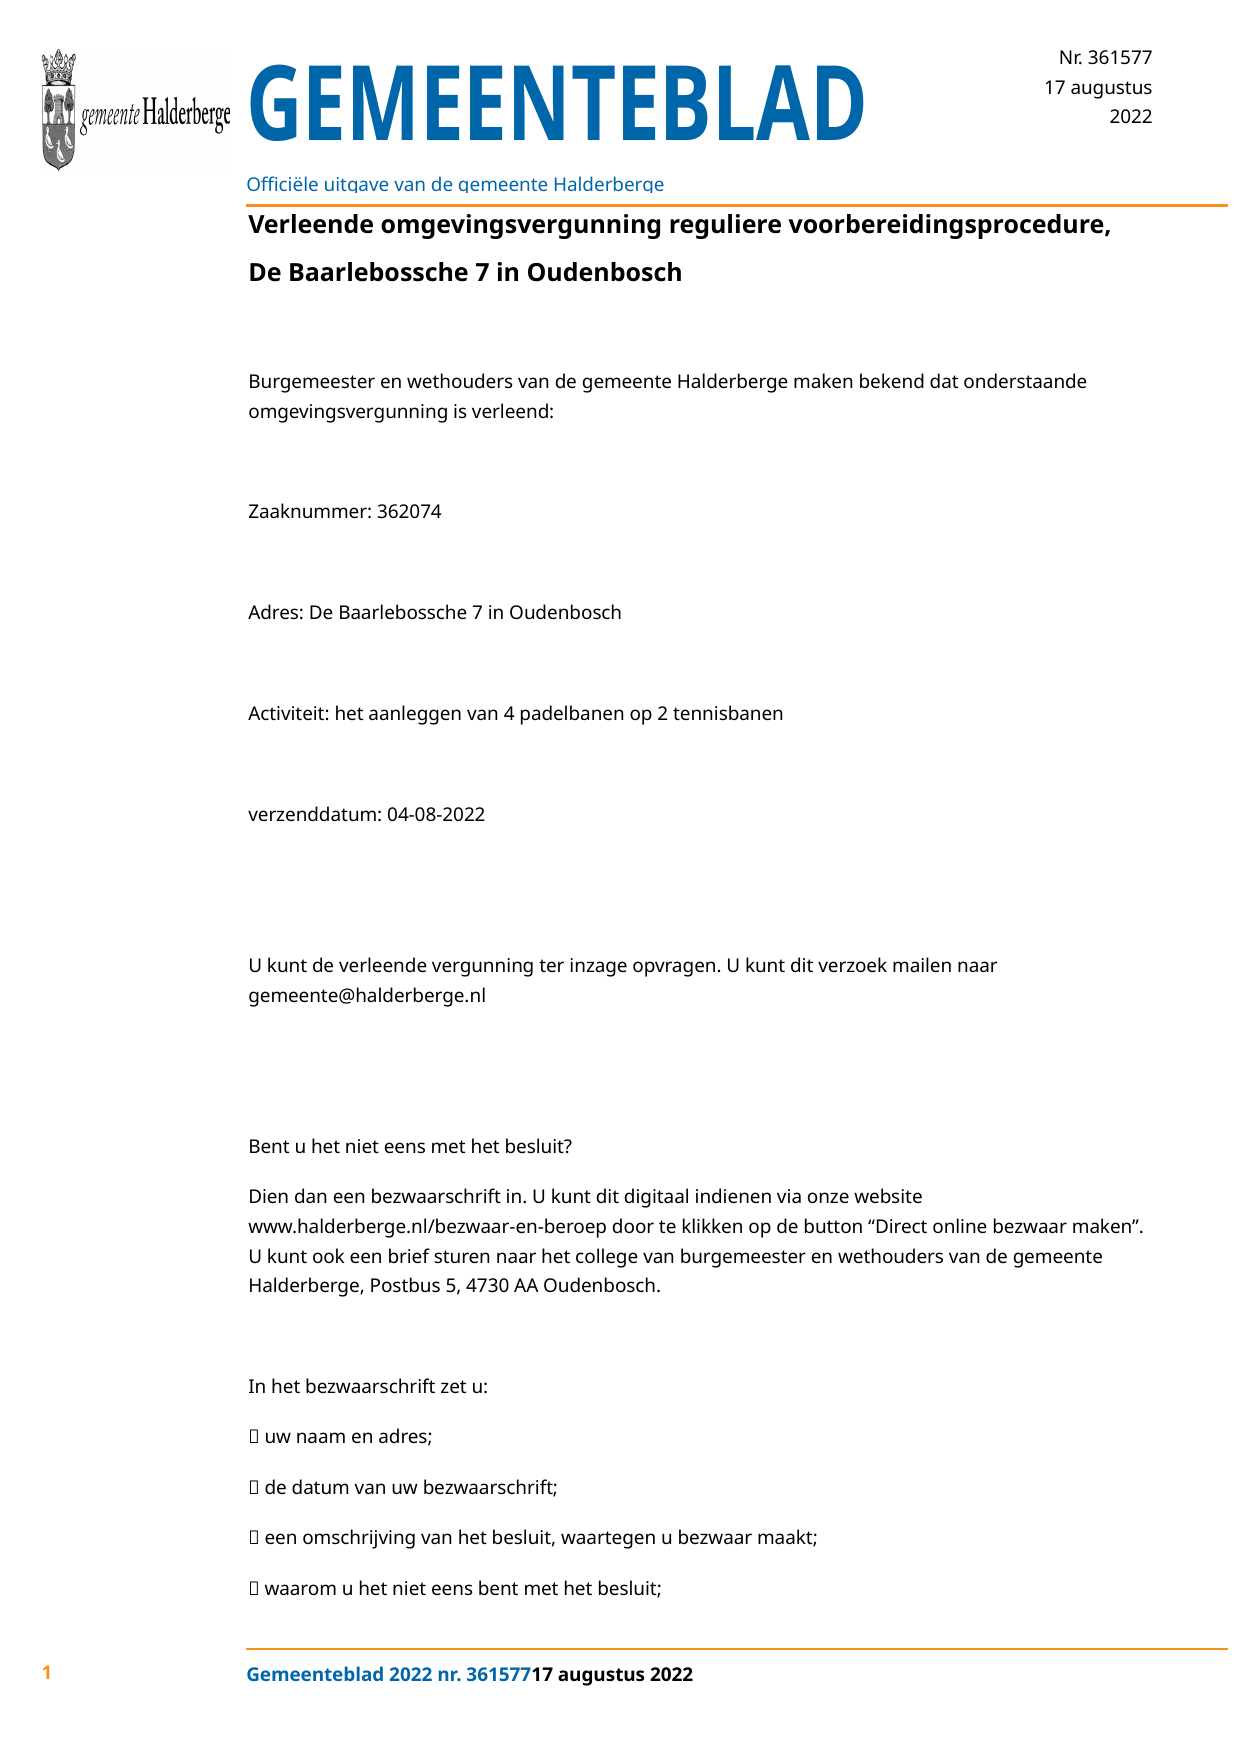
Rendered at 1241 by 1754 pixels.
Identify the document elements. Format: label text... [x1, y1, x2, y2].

text Adres: De Baarlebossche 7 in Oudenbosch [248, 599, 1152, 625]
picture [41, 47, 231, 172]
text  waarom u het niet eens bent met het besluit; [248, 1575, 1152, 1601]
text Verleende omgevingsvergunning reguliere voorbereidingsprocedure, De Baarlebossche 7 in Oudenbosch [248, 207, 1152, 288]
text Activiteit: het aanleggen van 4 padelbanen op 2 tennisbanen [248, 700, 1152, 726]
text Dien dan een bezwaarschrift in. U kunt dit digitaal indienen via onze website www.halderberge.nl/bezwaar-en-beroep door te klikken op de button “Direct online bezwaar maken”. U kunt ook een brief sturen naar het college van burgemeester en wethouders van de gemeente Halderberge, Postbus 5, 4730 AA Oudenbosch. [248, 1184, 1152, 1298]
text Burgemeester en wethouders van de gemeente Halderberge maken bekend dat onderstaande omgevingsvergunning is verleend: [248, 368, 1152, 424]
text U kunt de verleende vergunning ter inzage opvragen. U kunt dit verzoek mailen naar gemeente@halderberge.nl [248, 952, 1152, 1008]
text Bent u het niet eens met het besluit? [248, 1133, 1152, 1159]
text verzenddatum: 04-08-2022 [248, 801, 1152, 827]
text Zaaknummer: 362074 [248, 499, 1152, 524]
text  uw naam en adres; [248, 1424, 1152, 1449]
text  een omschrijving van het besluit, waartegen u bezwaar maakt; [248, 1524, 1152, 1550]
text  de datum van uw bezwaarschrift; [248, 1474, 1152, 1500]
text In het bezwaarschrift zet u: [248, 1373, 1152, 1399]
